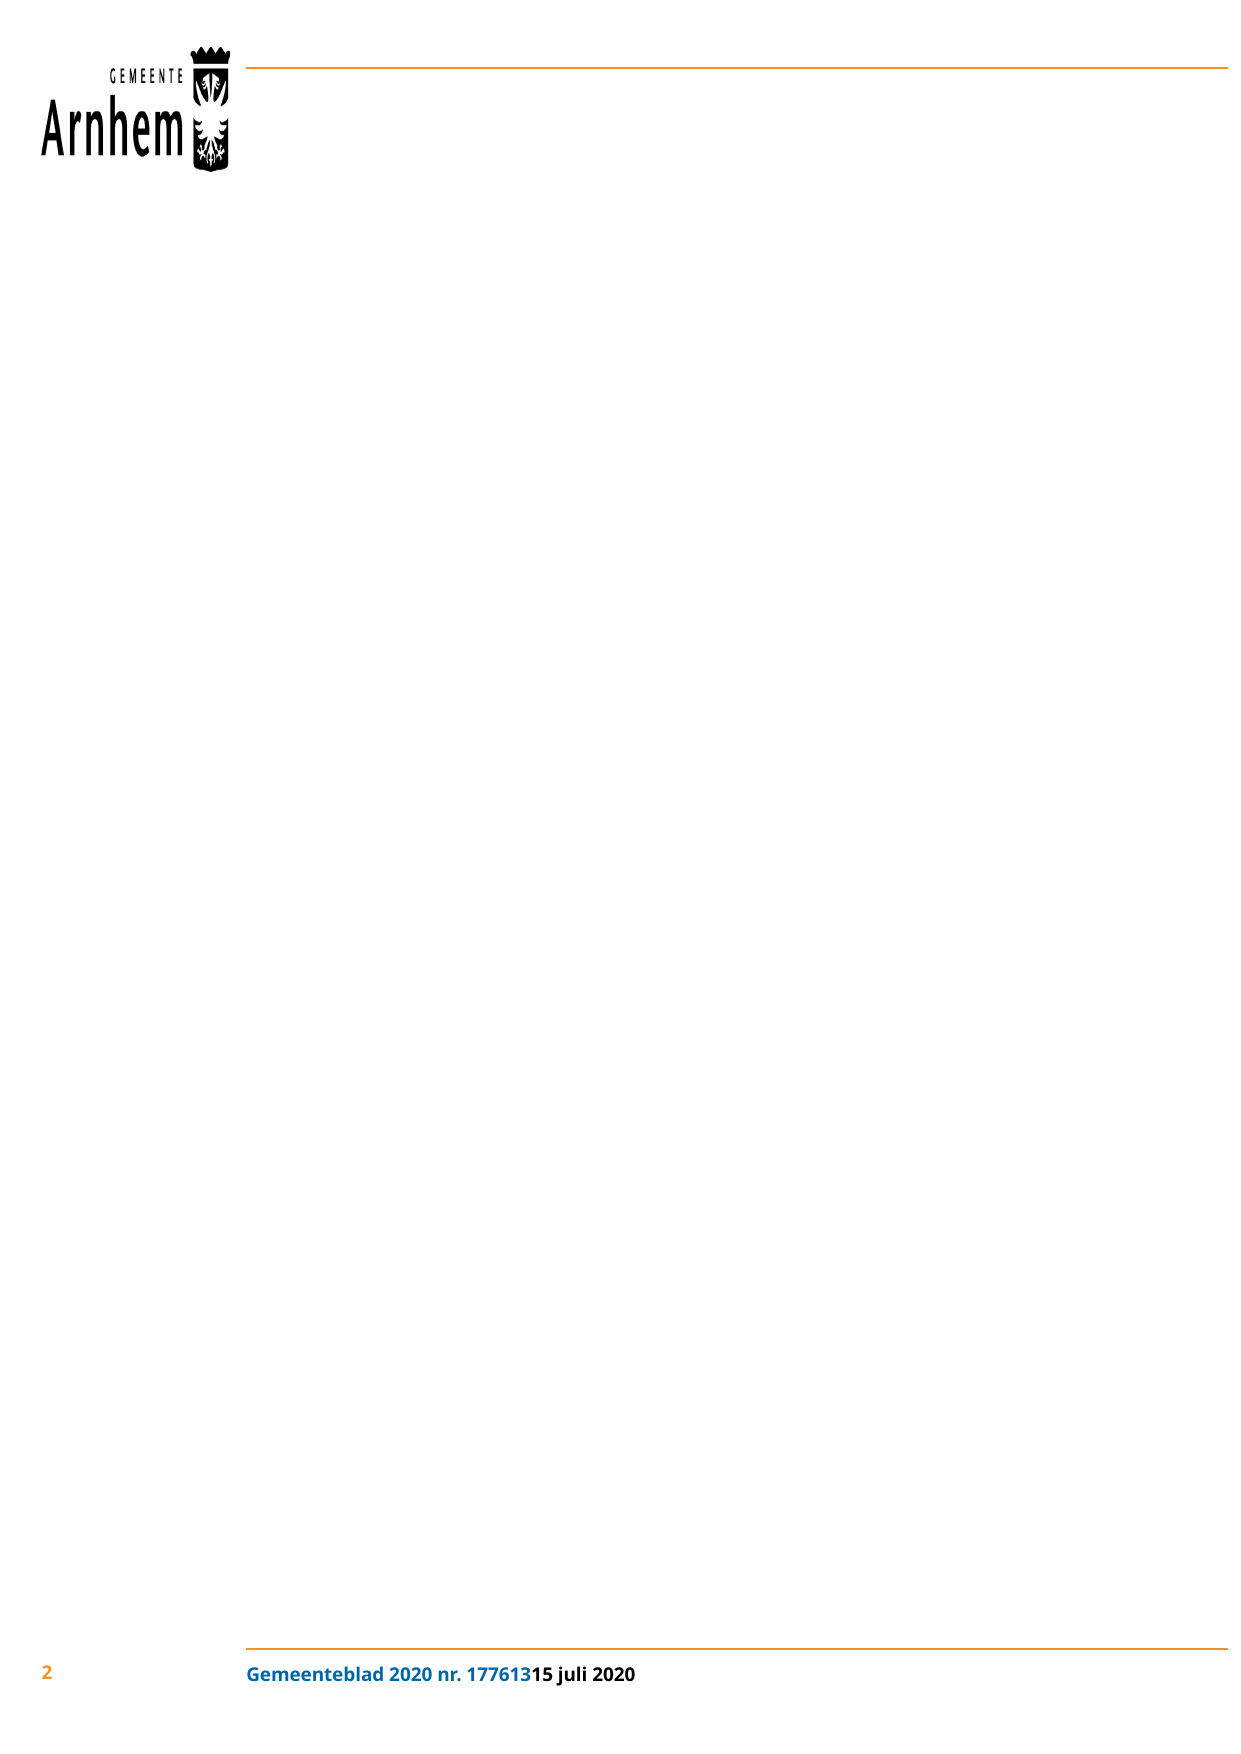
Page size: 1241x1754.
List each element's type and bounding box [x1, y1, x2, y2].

picture [41, 47, 231, 172]
